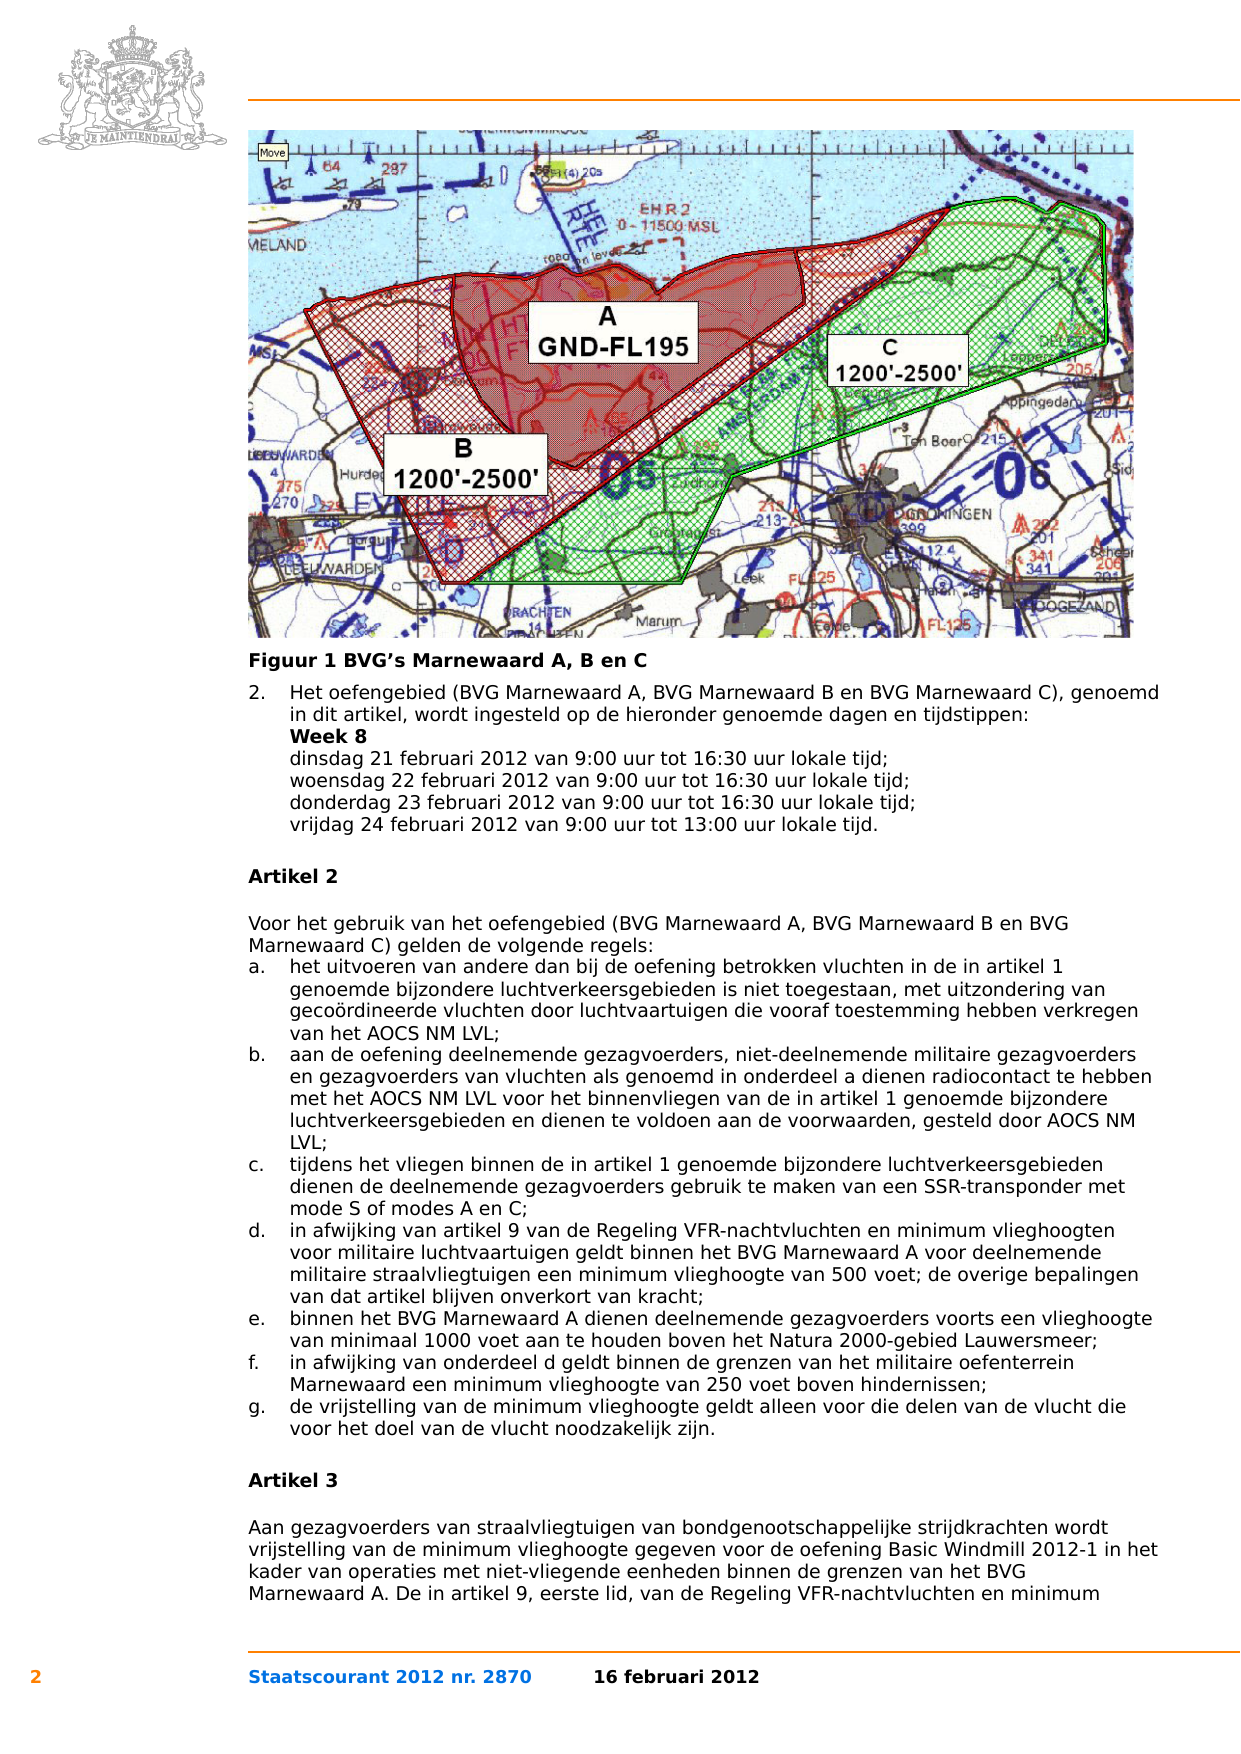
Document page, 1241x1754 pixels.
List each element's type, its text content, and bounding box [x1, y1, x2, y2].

text vrijdag 24 februari 2012 van 9:00 uur tot 13:00 uur lokale tijd. [289, 813, 1163, 836]
text g. de vrijstelling van de minimum vlieghoogte geldt alleen voor die delen van de vlucht die voor het doel van de vlucht noodzakelijk zijn. [248, 1396, 1163, 1440]
text b. aan de oefening deelnemende gezagvoerders, niet-deelnemende militaire gezagvoerders en gezagvoerders van vluchten als genoemd in onderdeel a dienen radiocontact te hebben met het AOCS NM LVL voor het binnenvliegen van de in artikel 1 genoemde bijzondere luchtverkeersgebieden en dienen te voldoen aan de voorwaarden, gesteld door AOCS NM LVL; [248, 1044, 1163, 1154]
text a. het uitvoeren van andere dan bij de oefening betrokken vluchten in de in artikel 1 genoemde bijzondere luchtverkeersgebieden is niet toegestaan, met uitzondering van gecoördineerde vluchten door luchtvaartuigen die vooraf toestemming hebben verkregen van het AOCS NM LVL; [248, 956, 1163, 1044]
subtitle Artikel 3 [248, 1470, 1163, 1492]
text donderdag 23 februari 2012 van 9:00 uur tot 16:30 uur lokale tijd; [289, 792, 1163, 813]
picture [38, 25, 227, 150]
text Week 8 [289, 726, 1163, 748]
text woensdag 22 februari 2012 van 9:00 uur tot 16:30 uur lokale tijd; [289, 769, 1163, 792]
text c. tijdens het vliegen binnen de in artikel 1 genoemde bijzondere luchtverkeersgebieden dienen de deelnemende gezagvoerders gebruik te maken van een SSR-transponder met mode S of modes A en C; [248, 1154, 1163, 1220]
text 2. Het oefengebied (BVG Marnewaard A, BVG Marnewaard B en BVG Marnewaard C), genoemd in dit artikel, wordt ingesteld op de hieronder genoemde dagen en tijdstippen: [248, 682, 1163, 726]
text Voor het gebruik van het oefengebied (BVG Marnewaard A, BVG Marnewaard B en BVG Marnewaard C) gelden de volgende regels: [248, 912, 1163, 956]
text Figuur 1 BVG’s Marnewaard A, B en C [248, 649, 1134, 672]
text e. binnen het BVG Marnewaard A dienen deelnemende gezagvoerders voorts een vlieghoogte van minimaal 1000 voet aan te houden boven het Natura 2000-gebied Lauwersmeer; [248, 1308, 1163, 1352]
text dinsdag 21 februari 2012 van 9:00 uur tot 16:30 uur lokale tijd; [289, 748, 1163, 769]
text Aan gezagvoerders van straalvliegtuigen van bondgenootschappelijke strijdkrachten wordt vrijstelling van de minimum vlieghoogte gegeven voor de oefening Basic Windmill 2012-1 in het kader van operaties met niet-vliegende eenheden binnen de grenzen van het BVG Marnewaard A. De in artikel 9, eerste lid, van de Regeling VFR-nachtvluchten en minimum [248, 1517, 1163, 1605]
text d. in afwijking van artikel 9 van de Regeling VFR-nachtvluchten en minimum vlieghoogten voor militaire luchtvaartuigen geldt binnen het BVG Marnewaard A voor deelnemende militaire straalvliegtuigen een minimum vlieghoogte van 500 voet; de overige bepalingen van dat artikel blijven onverkort van kracht; [248, 1220, 1163, 1308]
text f. in afwijking van onderdeel d geldt binnen de grenzen van het militaire oefenterrein Marnewaard een minimum vlieghoogte van 250 voet boven hindernissen; [248, 1352, 1163, 1396]
subtitle Artikel 2 [248, 866, 1163, 887]
picture [248, 130, 1134, 638]
